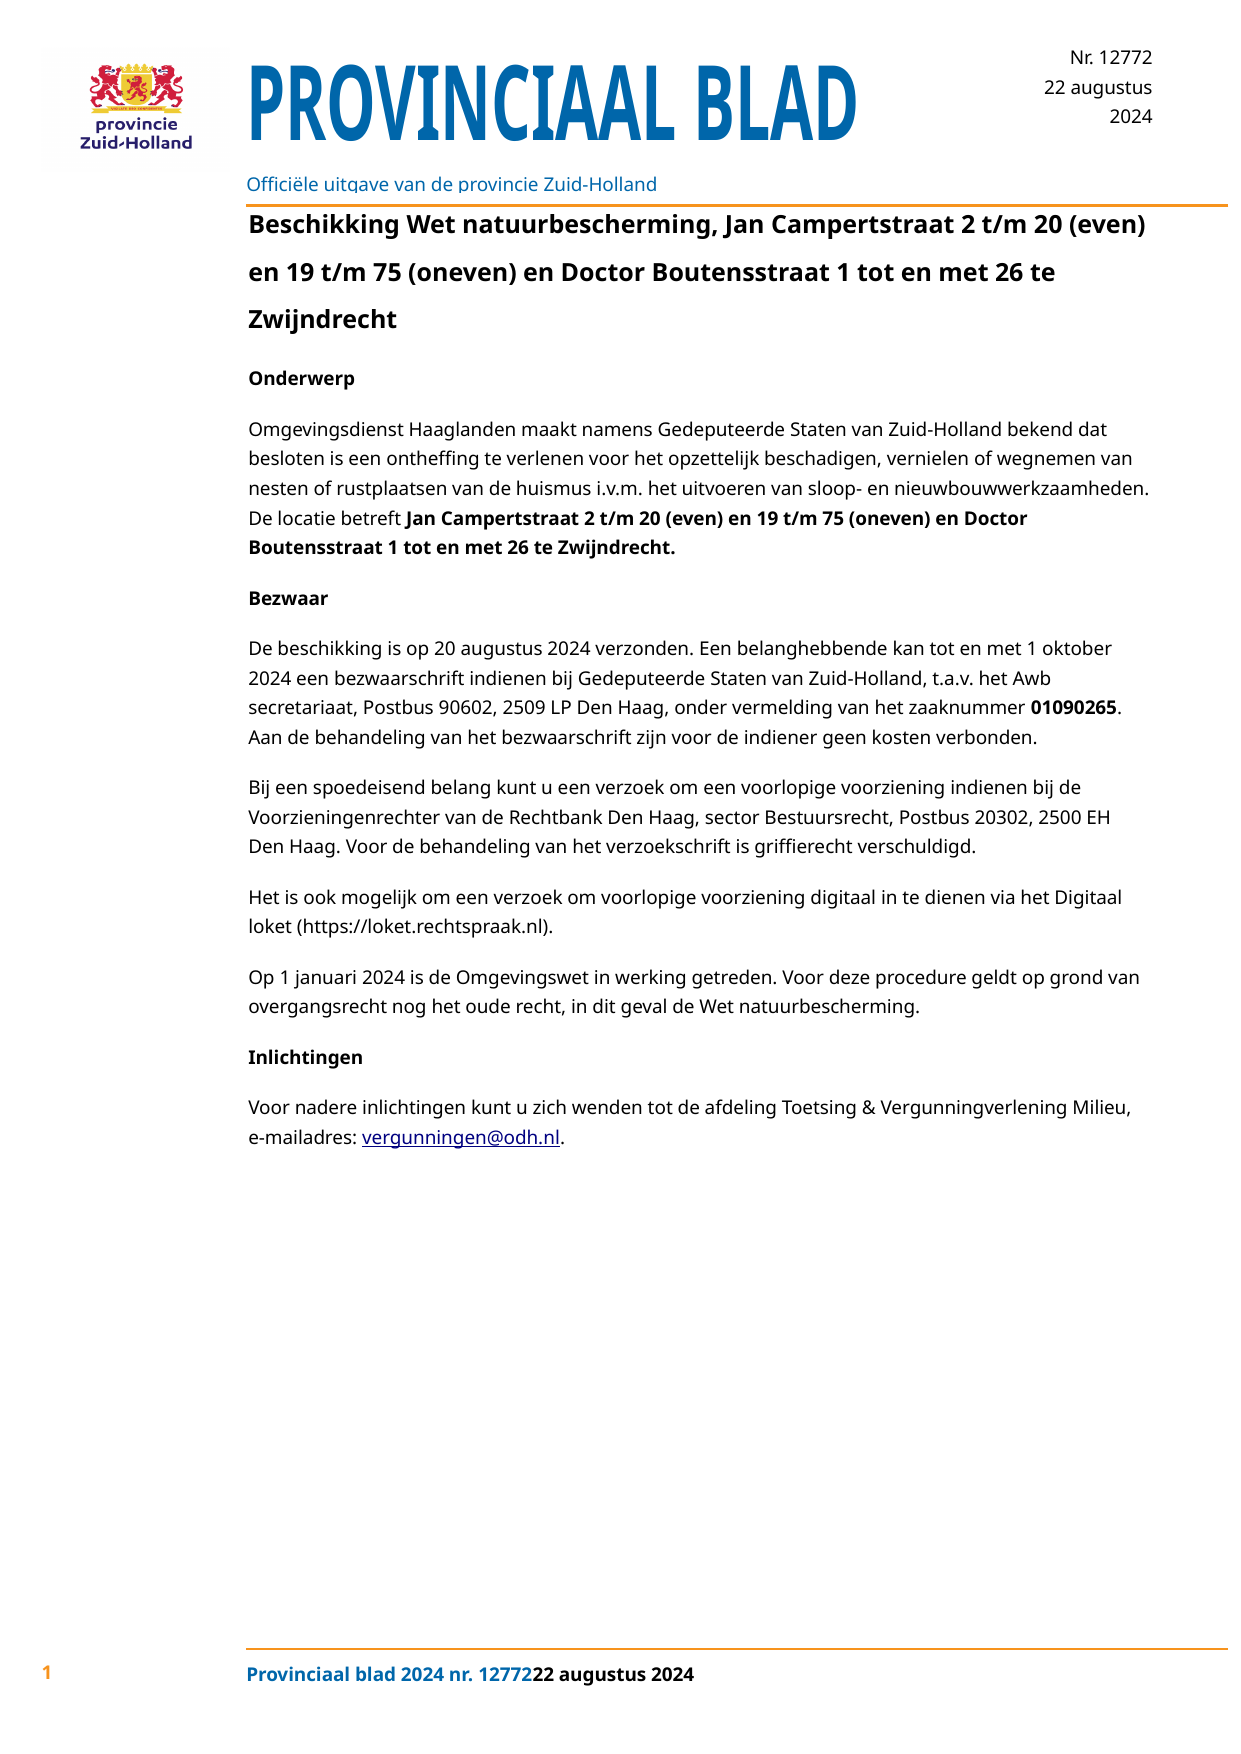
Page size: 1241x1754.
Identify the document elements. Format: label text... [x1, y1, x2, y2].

text Beschikking Wet natuurbescherming, Jan Campertstraat 2 t/m 20 (even) en 19 t/m 75 (oneven) en Doctor Boutensstraat 1 tot en met 26 te Zwijndrecht [248, 207, 1152, 336]
text Bezwaar [248, 585, 1152, 610]
text Op 1 januari 2024 is de Omgevingswet in werking getreden. Voor deze procedure geldt op grond van overgangsrecht nog het oude recht, in dit geval de Wet natuurbescherming. [248, 964, 1152, 1019]
text Omgevingsdienst Haaglanden maakt namens Gedeputeerde Staten van Zuid-Holland bekend dat besloten is een ontheffing te verlenen voor het opzettelijk beschadigen, vernielen of wegnemen van nesten of rustplaatsen van de huismus i.v.m. het uitvoeren van sloop- en nieuwbouwwerkzaamheden. De locatie betreft Jan Campertstraat 2 t/m 20 (even) en 19 t/m 75 (oneven) en Doctor Boutensstraat 1 tot en met 26 te Zwijndrecht. [248, 416, 1152, 560]
picture [41, 47, 231, 172]
text Inlichtingen [248, 1044, 1152, 1069]
text Onderwerp [248, 366, 1152, 391]
text Voor nadere inlichtingen kunt u zich wenden tot de afdeling Toetsing & Vergunningverlening Milieu, e-mailadres: vergunningen@odh.nl. [248, 1094, 1152, 1149]
text Bij een spoedeisend belang kunt u een verzoek om een voorlopige voorziening indienen bij de Voorzieningenrechter van de Rechtbank Den Haag, sector Bestuursrecht, Postbus 20302, 2500 EH Den Haag. Voor de behandeling van het verzoekschrift is griffierecht verschuldigd. [248, 774, 1152, 859]
text De beschikking is op 20 augustus 2024 verzonden. Een belanghebbende kan tot en met 1 oktober 2024 een bezwaarschrift indienen bij Gedeputeerde Staten van Zuid-Holland, t.a.v. het Awb secretariaat, Postbus 90602, 2509 LP Den Haag, onder vermelding van het zaaknummer 01090265. Aan de behandeling van het bezwaarschrift zijn voor de indiener geen kosten verbonden. [248, 635, 1152, 749]
text Het is ook mogelijk om een verzoek om voorlopige voorziening digitaal in te dienen via het Digitaal loket (https://loket.rechtspraak.nl). [248, 884, 1152, 939]
